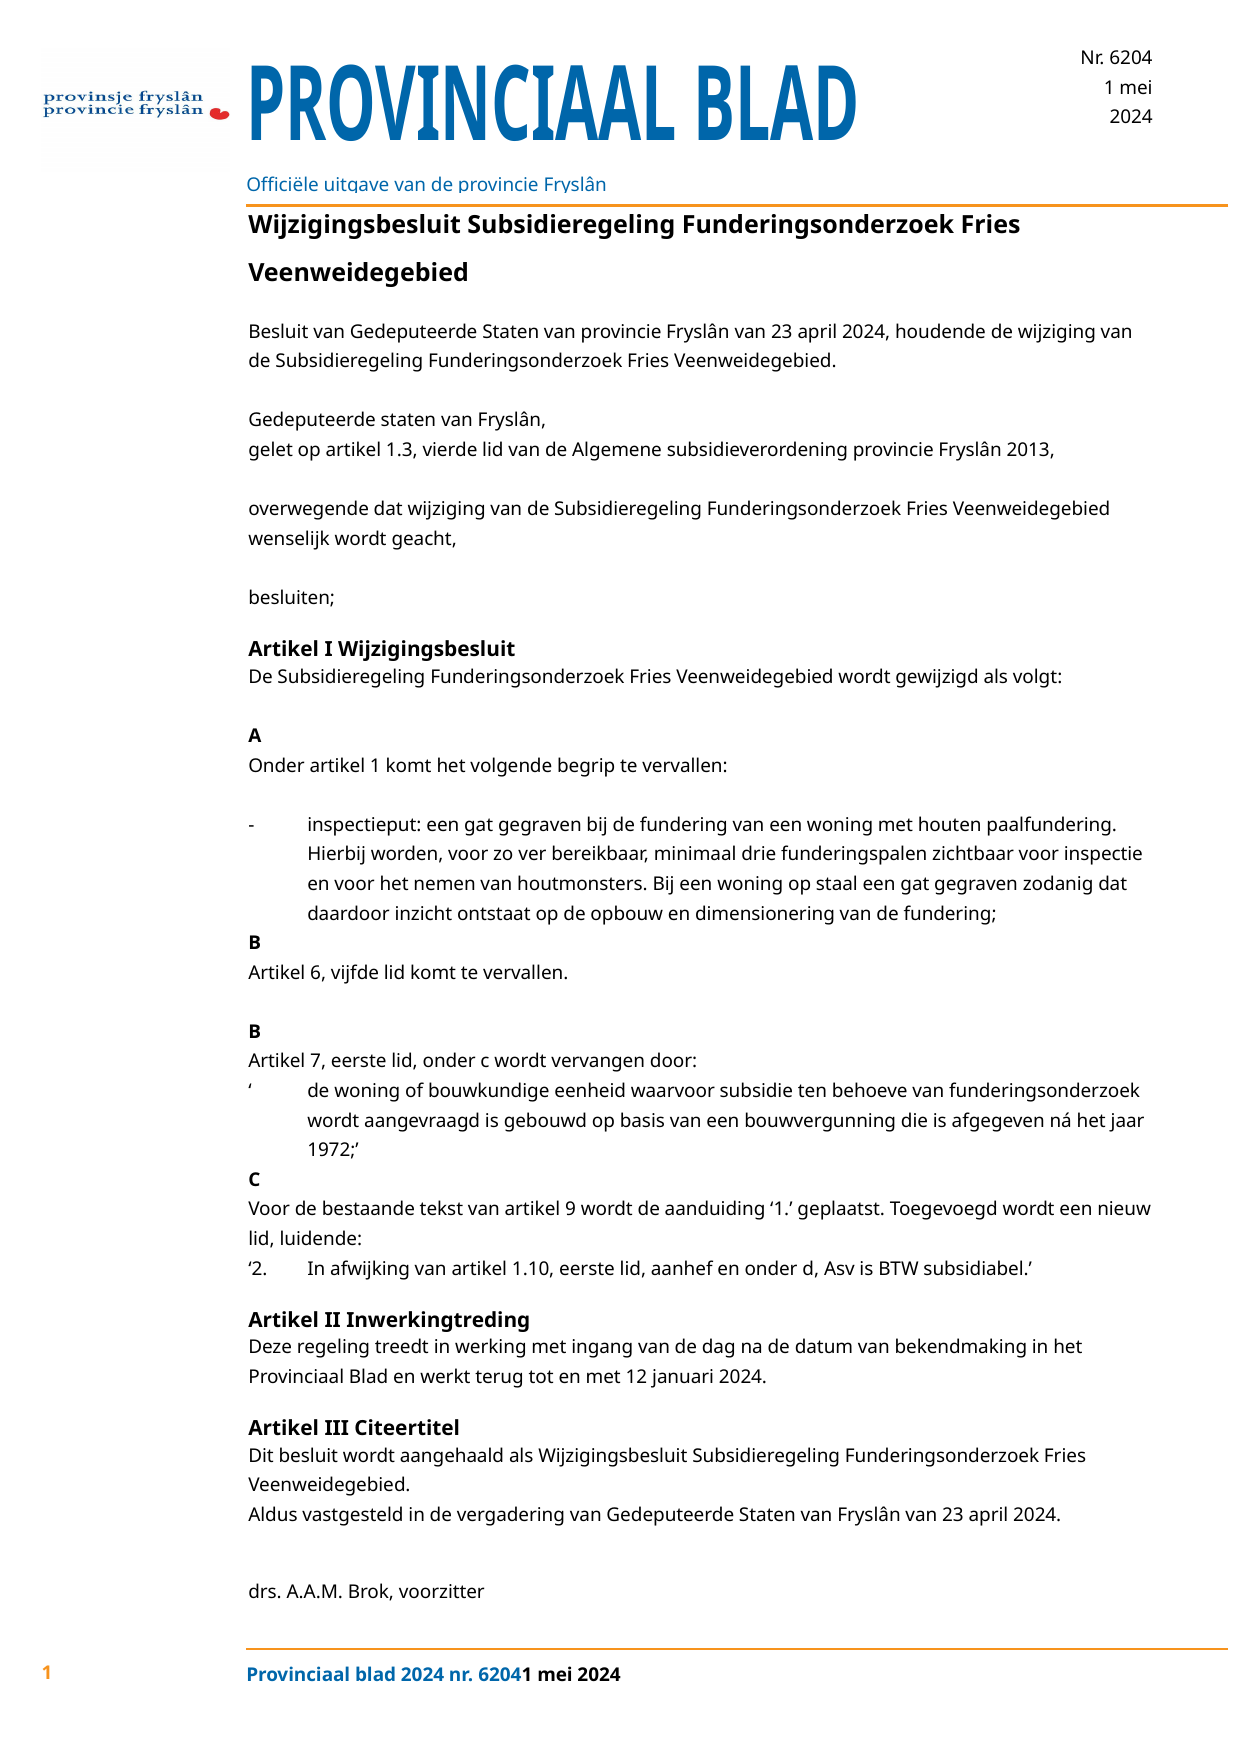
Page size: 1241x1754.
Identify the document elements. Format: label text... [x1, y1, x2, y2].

text Onder artikel 1 komt het volgende begrip te vervallen: [248, 752, 1152, 777]
text Artikel 6, vijfde lid komt te vervallen. [248, 959, 1152, 984]
list In afwijking van artikel 1.10, eerste lid, aanhef en onder d, Asv is BTW subsidiabel.’ [248, 1255, 1152, 1280]
text Dit besluit wordt aangehaald als Wijzigingsbesluit Subsidieregeling Funderingsonderzoek Fries Veenweidegebied. [248, 1442, 1152, 1497]
list inspectieput: een gat gegraven bij de fundering van een woning met houten paalfundering. Hierbij worden, voor zo ver bereikbaar, minimaal drie funderingspalen zichtbaar voor inspectie en voor het nemen van houtmonsters. Bij een woning op staal een gat gegraven zodanig dat daardoor inzicht ontstaat op de opbouw en dimensionering van de fundering; [248, 811, 1152, 925]
text drs. A.A.M. Brok, voorzitter [248, 1578, 1152, 1604]
list de woning of bouwkundige eenheid waarvoor subsidie ten behoeve van funderingsonderzoek wordt aangevraagd is gebouwd op basis van een bouwvergunning die is afgegeven ná het jaar 1972;’ [248, 1077, 1152, 1162]
text besluiten; [248, 584, 1152, 610]
text De Subsidieregeling Funderingsonderzoek Fries Veenweidegebied wordt gewijzigd als volgt: [248, 663, 1152, 689]
text gelet op artikel 1.3, vierde lid van de Algemene subsidieverordening provincie Fryslân 2013, [248, 436, 1152, 462]
text Artikel 7, eerste lid, onder c wordt vervangen door: [248, 1048, 1152, 1073]
picture [41, 47, 231, 172]
text Artikel III Citeertitel [248, 1413, 1152, 1442]
text Wijzigingsbesluit Subsidieregeling Funderingsonderzoek Fries Veenweidegebied [248, 207, 1152, 288]
text A [248, 722, 1152, 748]
text Deze regeling treedt in werking met ingang van de dag na de datum van bekendmaking in het Provinciaal Blad en werkt terug tot en met 12 januari 2024. [248, 1333, 1152, 1389]
text Artikel I Wijzigingsbesluit [248, 634, 1152, 663]
text Aldus vastgesteld in de vergadering van Gedeputeerde Staten van Fryslân van 23 april 2024. [248, 1501, 1152, 1527]
text C [248, 1166, 1152, 1192]
text B [248, 929, 1152, 955]
text Voor de bestaande tekst van artikel 9 wordt de aanduiding ‘1.’ geplaatst. Toegevoegd wordt een nieuw lid, luidende: [248, 1196, 1152, 1251]
text Artikel II Inwerkingtreding [248, 1305, 1152, 1333]
text overwegende dat wijziging van de Subsidieregeling Funderingsonderzoek Fries Veenweidegebied wenselijk wordt geacht, [248, 495, 1152, 551]
text Besluit van Gedeputeerde Staten van provincie Fryslân van 23 april 2024, houdende de wijziging van de Subsidieregeling Funderingsonderzoek Fries Veenweidegebied. [248, 318, 1152, 373]
text Gedeputeerde staten van Fryslân, [248, 407, 1152, 432]
text B [248, 1018, 1152, 1044]
